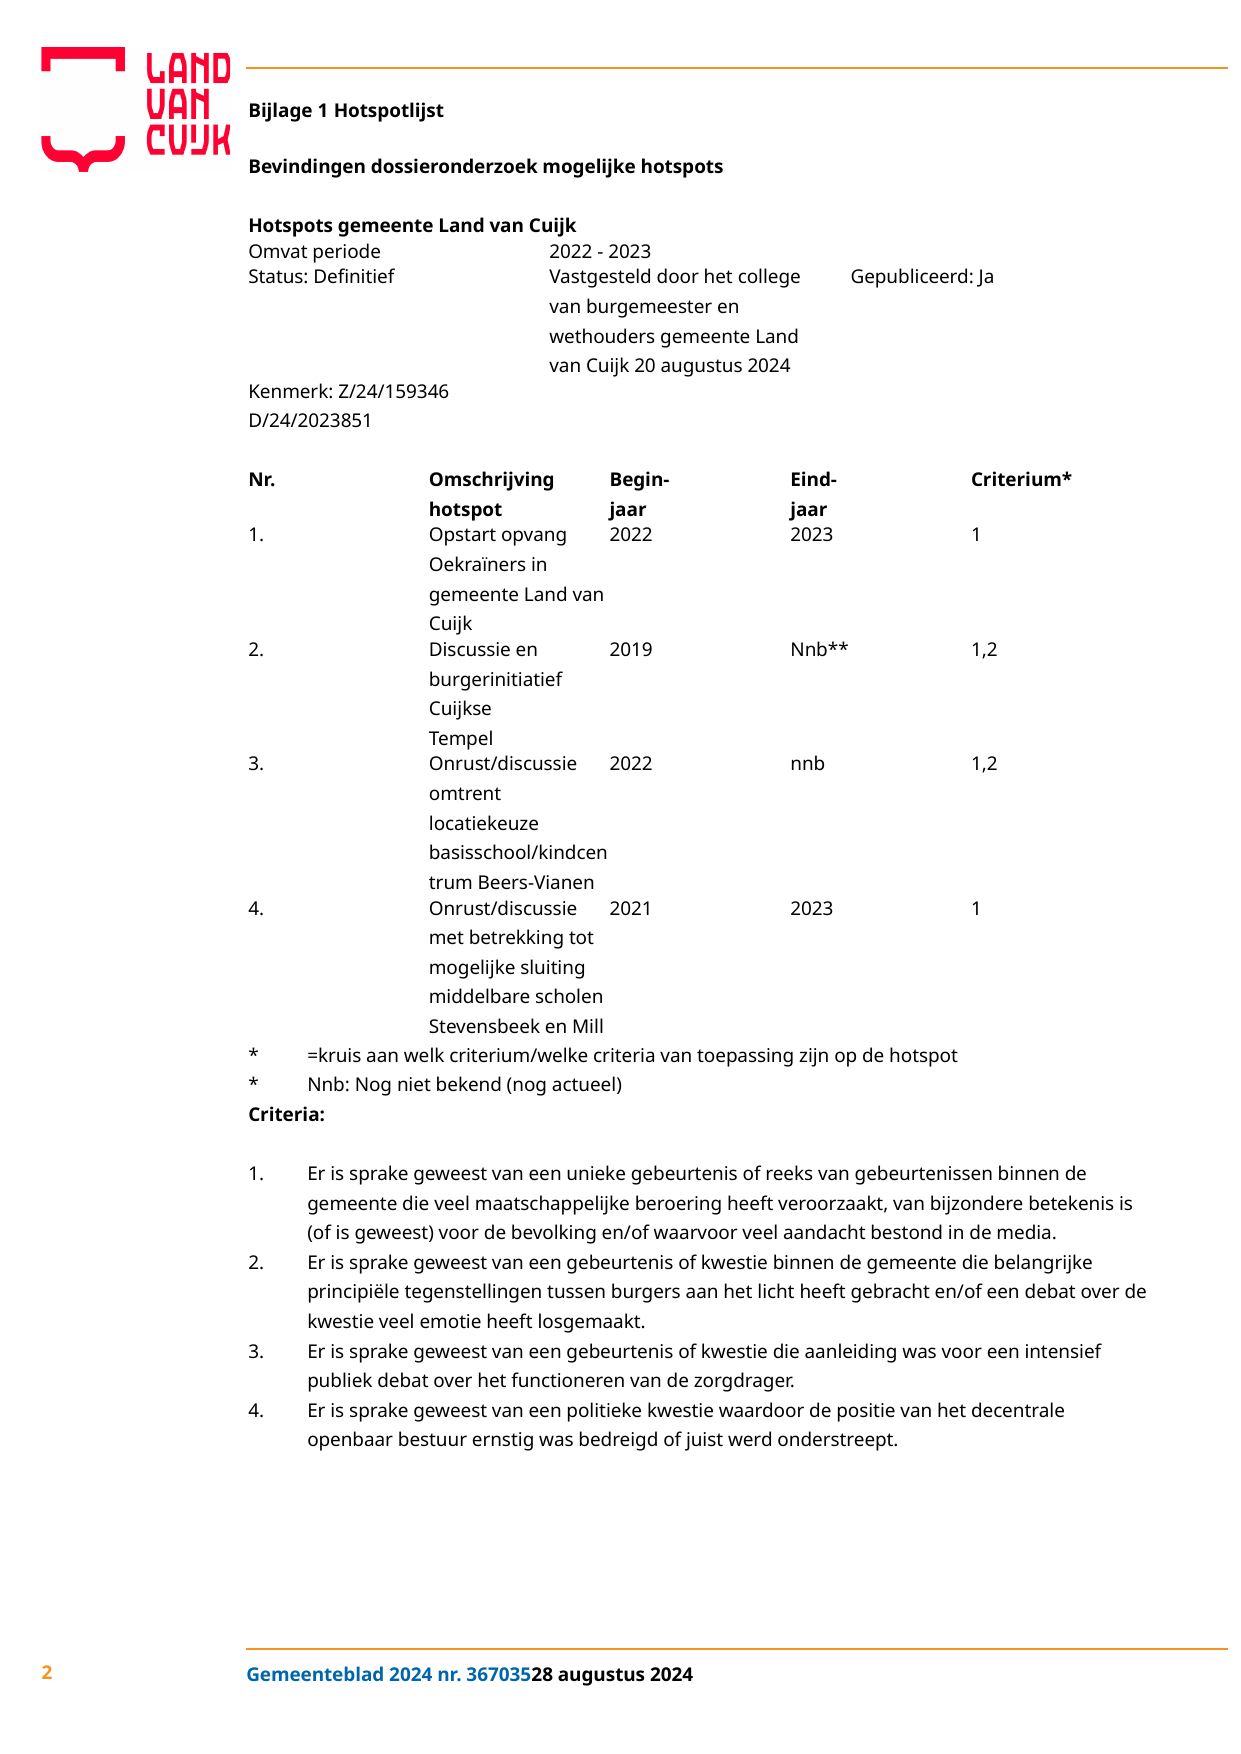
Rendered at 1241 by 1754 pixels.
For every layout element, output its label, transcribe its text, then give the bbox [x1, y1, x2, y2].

list Er is sprake geweest van een gebeurtenis of kwestie binnen de gemeente die belangrijke principiële tegenstellingen tussen burgers aan het licht heeft gebracht en/of een debat over de kwestie veel emotie heeft losgemaakt. [248, 1249, 1152, 1334]
table_cell Nnb** [790, 636, 971, 751]
table_cell 1. [248, 522, 429, 636]
table_cell 1 [971, 522, 1152, 636]
text Bijlage 1 Hotspotlijst [248, 95, 1152, 123]
table_cell 2021 [609, 895, 790, 1039]
table_cell 2022 [609, 751, 790, 895]
list Er is sprake geweest van een unieke gebeurtenis of reeks van gebeurtenissen binnen de gemeente die veel maatschappelijke beroering heeft veroorzaakt, van bijzondere betekenis is (of is geweest) voor de bevolking en/of waarvoor veel aandacht bestond in de media. [248, 1160, 1152, 1245]
table_cell Gepubliceerd: Ja [850, 264, 1152, 378]
table_header Eind- jaar [790, 466, 971, 522]
list =kruis aan welk criterium/welke criteria van toepassing zijn op de hotspot [248, 1042, 1152, 1068]
table_header Hotspots gemeente Land van Cuijk [248, 212, 1152, 238]
table_cell 4. [248, 895, 429, 1039]
table_cell 2022 - 2023 [549, 238, 850, 264]
table_header Criterium* [971, 466, 1152, 522]
table_cell 1,2 [971, 636, 1152, 751]
table_cell nnb [790, 751, 971, 895]
table_cell 2023 [790, 895, 971, 1039]
table_cell Kenmerk: Z/24/159346 D/24/2023851 [248, 378, 549, 433]
table_cell Omvat periode [248, 238, 549, 264]
table_cell 2022 [609, 522, 790, 636]
table_header Nr. [248, 466, 429, 522]
table_cell Onrust/discussie omtrent locatiekeuze basisschool/kindcentrum Beers-Vianen [429, 751, 609, 895]
table_cell 1,2 [971, 751, 1152, 895]
table_cell Status: Definitief [248, 264, 549, 378]
table_cell Vastgesteld door het college van burgemeester en wethouders gemeente Land van Cuijk 20 augustus 2024 [549, 264, 850, 378]
table_cell [549, 378, 850, 433]
table_cell [850, 378, 1152, 433]
list Er is sprake geweest van een gebeurtenis of kwestie die aanleiding was voor een intensief publiek debat over het functioneren van de zorgdrager. [248, 1338, 1152, 1393]
list Nnb: Nog niet bekend (nog actueel) [248, 1072, 1152, 1097]
table_cell 1 [971, 895, 1152, 1039]
table_cell 3. [248, 751, 429, 895]
text Criteria: [248, 1101, 1152, 1127]
table_cell 2019 [609, 636, 790, 751]
table_cell Opstart opvang Oekraïners in gemeente Land van Cuijk [429, 522, 609, 636]
picture [41, 47, 231, 172]
table_cell 2023 [790, 522, 971, 636]
table_cell 2. [248, 636, 429, 751]
table_header Omschrijving hotspot [429, 466, 609, 522]
list Er is sprake geweest van een politieke kwestie waardoor de positie van het decentrale openbaar bestuur ernstig was bedreigd of juist werd onderstreept. [248, 1397, 1152, 1452]
table_cell Discussie en burgerinitiatief Cuijkse Tempel [429, 636, 609, 751]
table_cell [850, 238, 1152, 264]
table_header Begin- jaar [609, 466, 790, 522]
text Bevindingen dossieronderzoek mogelijke hotspots [248, 153, 1152, 179]
table_cell Onrust/discussie met betrekking tot mogelijke sluiting middelbare scholen Stevensbeek en Mill [429, 895, 609, 1039]
